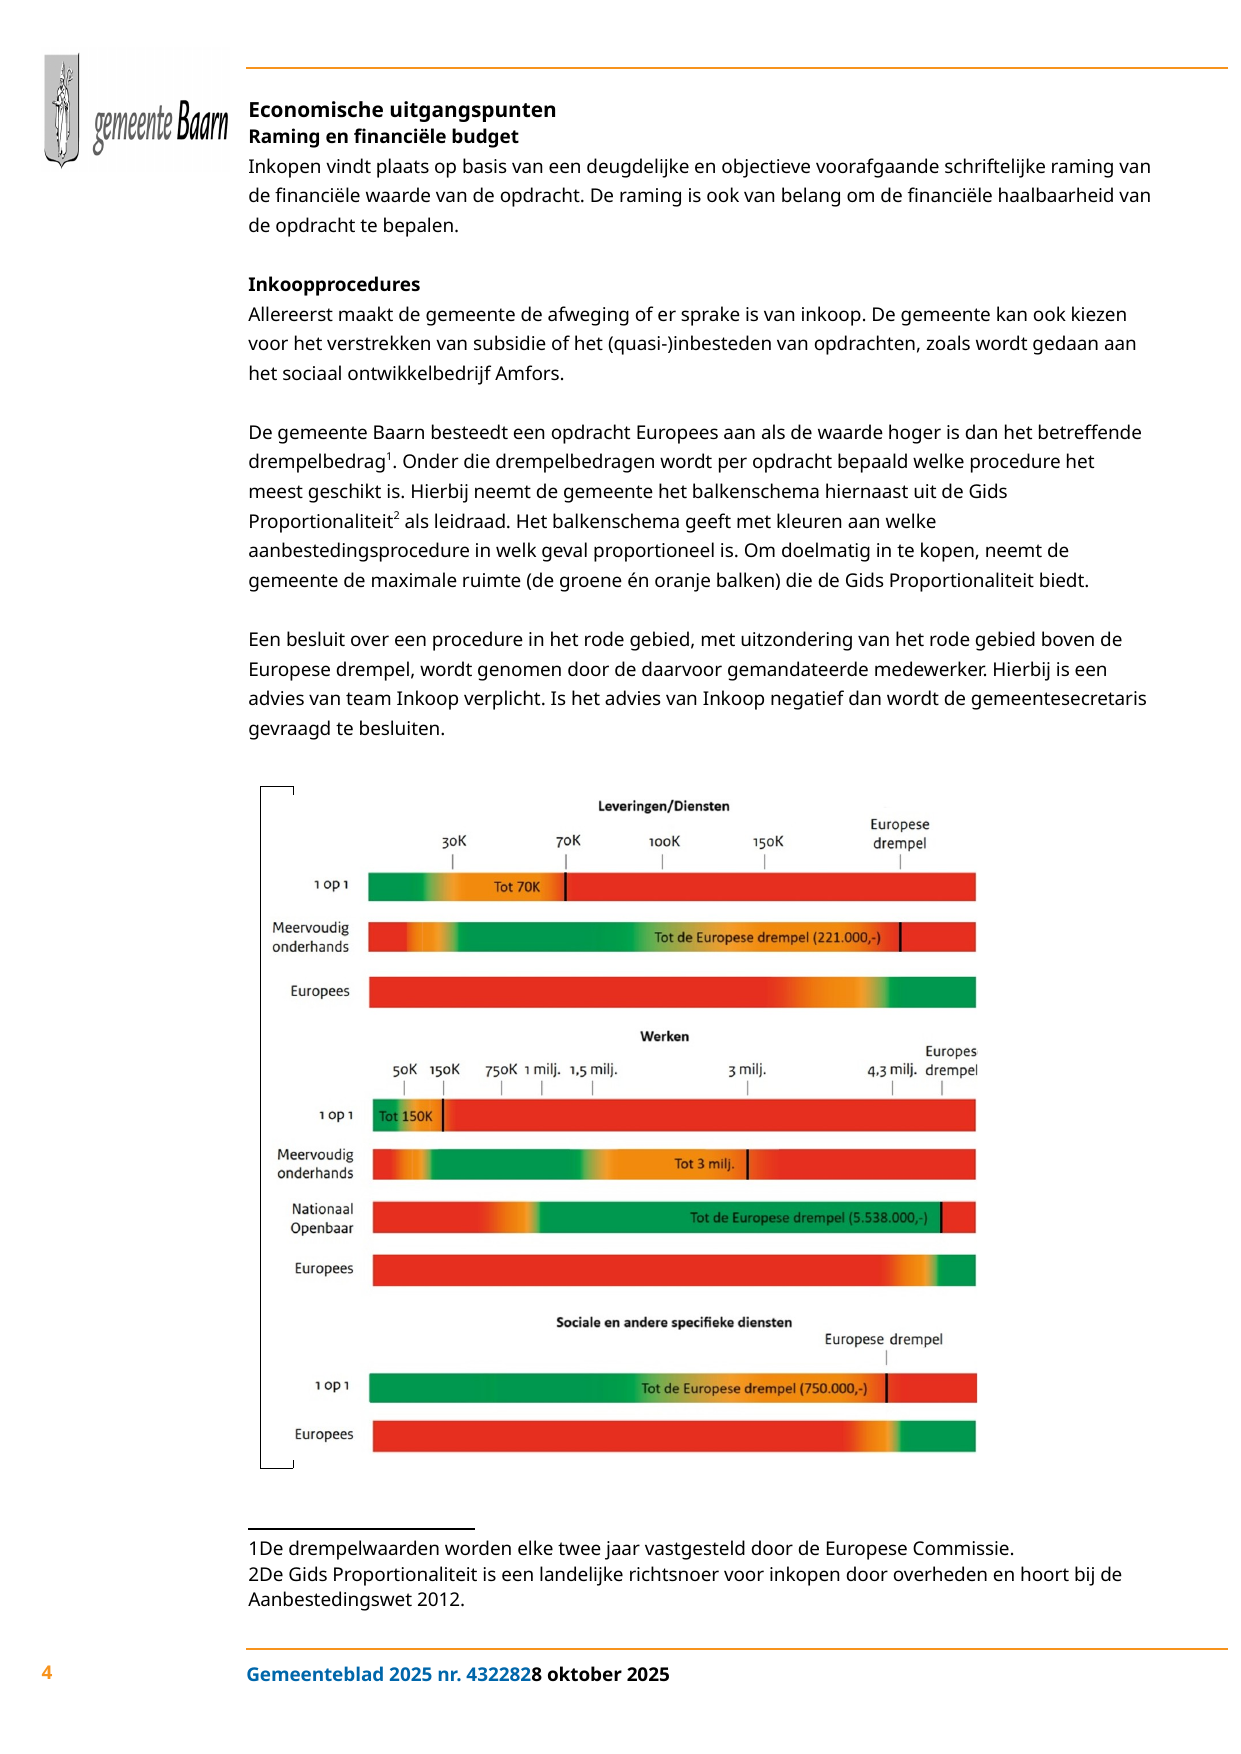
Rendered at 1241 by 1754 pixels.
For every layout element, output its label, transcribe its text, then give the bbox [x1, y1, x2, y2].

text Allereerst maakt de gemeente de afweging of er sprake is van inkoop. De gemeente kan ook kiezen voor het verstrekken van subsidie of het (quasi-)inbesteden van opdrachten, zoals wordt gedaan aan het sociaal ontwikkelbedrijf Amfors. [248, 301, 1152, 386]
text Raming en financiële budget [248, 123, 1152, 149]
text De Gids Proportionaliteit is een landelijke richtsnoer voor inkopen door overheden en hoort bij de Aanbestedingswet 2012. [248, 1561, 1152, 1612]
picture [268, 795, 978, 1460]
picture [41, 47, 231, 172]
text Inkopen vindt plaats op basis van een deugdelijke en objectieve voorafgaande schriftelijke raming van de financiële waarde van de opdracht. De raming is ook van belang om de financiële haalbaarheid van de opdracht te bepalen. [248, 153, 1152, 238]
text De drempelwaarden worden elke twee jaar vastgesteld door de Europese Commissie. [248, 1535, 1152, 1561]
text De gemeente Baarn besteedt een opdracht Europees aan als de waarde hoger is dan het betreffende drempelbedrag. Onder die drempelbedragen wordt per opdracht bepaald welke procedure het meest geschikt is. Hierbij neemt de gemeente het balkenschema hiernaast uit de Gids Proportionaliteit als leidraad. Het balkenschema geeft met kleuren aan welke aanbestedingsprocedure in welk geval proportioneel is. Om doelmatig in te kopen, neemt de gemeente de maximale ruimte (de groene én oranje balken) die de Gids Proportionaliteit biedt. [248, 419, 1152, 593]
text Inkoopprocedures [248, 271, 1152, 297]
text Een besluit over een procedure in het rode gebied, met uitzondering van het rode gebied boven de Europese drempel, wordt genomen door de daarvoor gemandateerde medewerker. Hierbij is een advies van team Inkoop verplicht. Is het advies van Inkoop negatief dan wordt de gemeentesecretaris gevraagd te besluiten. [248, 626, 1152, 741]
text Economische uitgangspunten [248, 95, 1152, 123]
